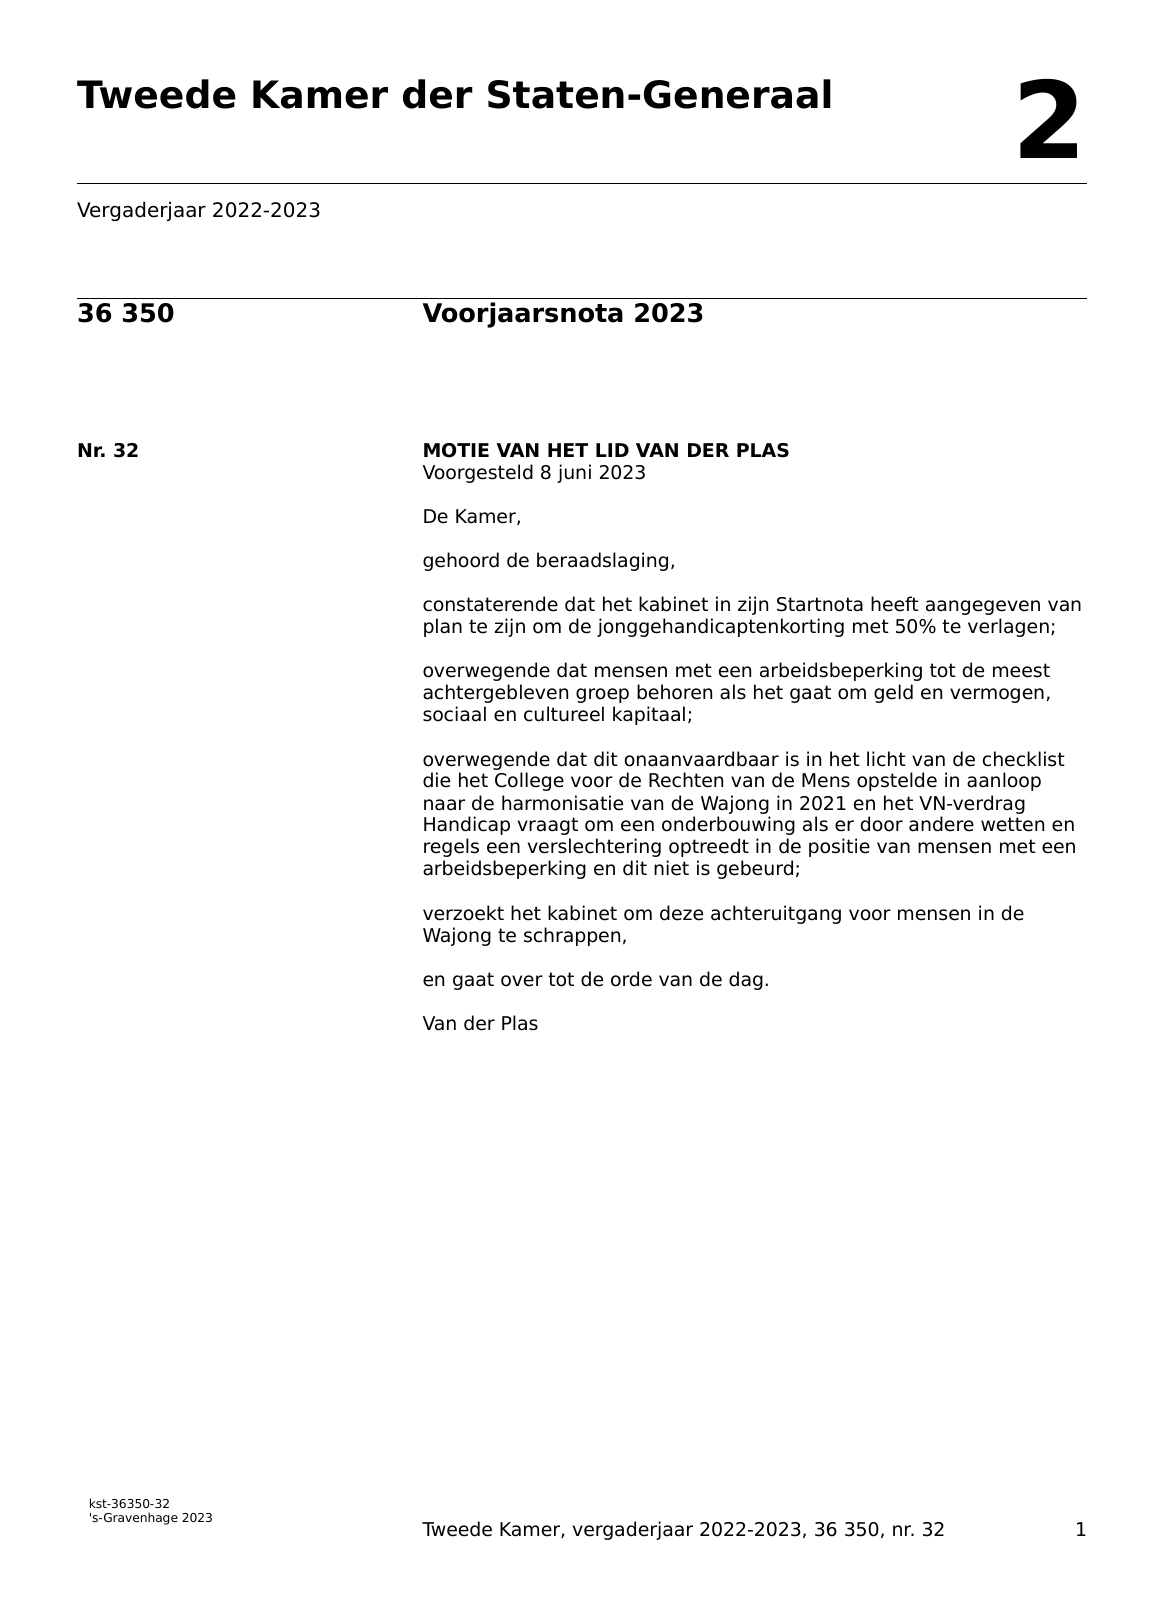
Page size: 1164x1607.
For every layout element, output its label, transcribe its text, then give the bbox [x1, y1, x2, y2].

text overwegende dat dit onaanvaardbaar is in het licht van de checklist die het College voor de Rechten van de Mens opstelde in aanloop naar de harmonisatie van de Wajong in 2021 en het VN-verdrag Handicap vraagt om een onderbouwing als er door andere wetten en regels een verslechtering optreedt in de positie van mensen met een arbeidsbeperking en dit niet is gebeurd; [422, 748, 1087, 880]
text constaterende dat het kabinet in zijn Startnota heeft aangegeven van plan te zijn om de jonggehandicaptenkorting met 50% te verlagen; [422, 594, 1087, 638]
text kst-36350-32 [88, 1497, 323, 1511]
table_header Tweede Kamer der Staten-Generaal [77, 59, 886, 183]
text overwegende dat mensen met een arbeidsbeperking tot de meest achtergebleven groep behoren als het gaat om geld en vermogen, sociaal en cultureel kapitaal; [422, 660, 1087, 726]
table_header 2 [886, 59, 1087, 183]
text en gaat over tot de orde van de dag. [422, 969, 1087, 991]
text 's-Gravenhage 2023 [88, 1511, 323, 1525]
subtitle 36 350 Voorjaarsnota 2023 [77, 299, 1087, 329]
text Van der Plas [422, 1013, 1087, 1035]
text verzoekt het kabinet om deze achteruitgang voor mensen in de Wajong te schrappen, [422, 902, 1087, 946]
text Voorgesteld 8 juni 2023 [422, 462, 1087, 484]
subtitle Nr. 32 MOTIE VAN HET LID VAN DER PLAS [77, 440, 1087, 462]
table_cell Vergaderjaar 2022-2023 [77, 184, 1087, 298]
text De Kamer, [422, 506, 1087, 528]
text gehoord de beraadslaging, [422, 550, 1087, 572]
